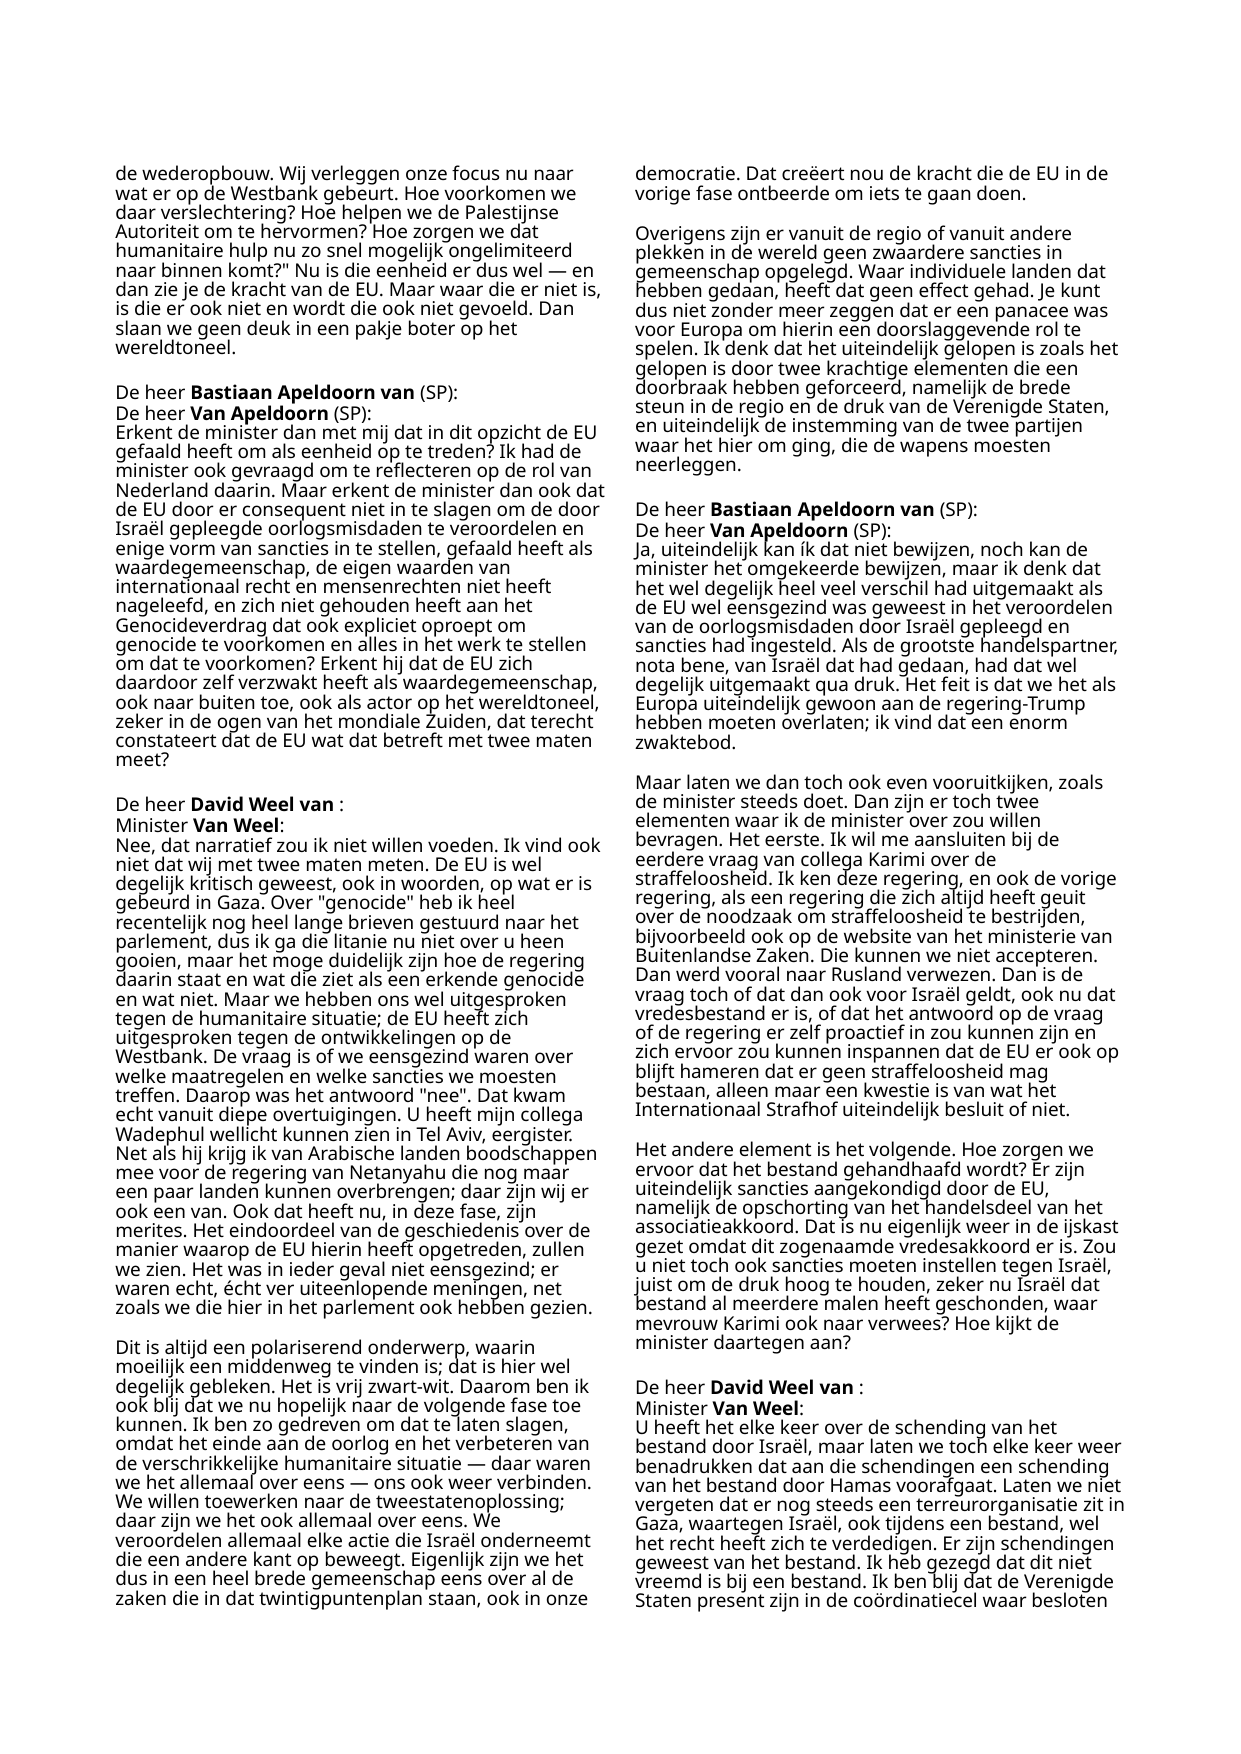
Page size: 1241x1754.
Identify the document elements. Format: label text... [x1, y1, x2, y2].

text De heer David Weel van : [635, 1374, 1125, 1400]
text Erkent de minister dan met mij dat in dit opzicht de EU gefaald heeft om als eenheid op te treden? Ik had de minister ook gevraagd om te reflecteren op de rol van Nederland daarin. Maar erkent de minister dan ook dat de EU door er consequent niet in te slagen om de door Israël gepleegde oorlogsmisdaden te veroordelen en enige vorm van sancties in te stellen, gefaald heeft als waardegemeenschap, de eigen waarden van internationaal recht en mensenrechten niet heeft nageleefd, en zich niet gehouden heeft aan het Genocideverdrag dat ook expliciet oproept om genocide te voorkomen en alles in het werk te stellen om dat te voorkomen? Erkent hij dat de EU zich daardoor zelf verzwakt heeft als waardegemeenschap, ook naar buiten toe, ook als actor op het wereldtoneel, zeker in de ogen van het mondiale Zuiden, dat terecht constateert dat de EU wat dat betreft met twee maten meet? [115, 424, 605, 771]
text De heer Van Apeldoorn (SP): [115, 404, 605, 424]
text De heer Van Apeldoorn (SP): [635, 522, 1125, 541]
text Dit is altijd een polariserend onderwerp, waarin moeilijk een middenweg te vinden is; dat is hier wel degelijk gebleken. Het is vrij zwart-wit. Daarom ben ik ook blij dat we nu hopelijk naar de volgende fase toe kunnen. Ik ben zo gedreven om dat te laten slagen, omdat het einde aan de oorlog en het verbeteren van de verschrikkelijke humanitaire situatie — daar waren we het allemaal over eens — ons ook weer verbinden. We willen toewerken naar de tweestatenoplossing; daar zijn we het ook allemaal over eens. We veroordelen allemaal elke actie die Israël onderneemt die een andere kant op beweegt. Eigenlijk zijn we het dus in een heel brede gemeenschap eens over al de zaken die in dat twintigpuntenplan staan, ook in onze [115, 1339, 605, 1609]
text De heer David Weel van : [115, 792, 605, 817]
text Minister Van Weel: [115, 817, 605, 837]
text de wederopbouw. Wij verleggen onze focus nu naar wat er op de Westbank gebeurt. Hoe voorkomen we daar verslechtering? Hoe helpen we de Palestijnse Autoriteit om te hervormen? Hoe zorgen we dat humanitaire hulp nu zo snel mogelijk ongelimiteerd naar binnen komt?" Nu is die eenheid er dus wel — en dan zie je de kracht van de EU. Maar waar die er niet is, is die er ook niet en wordt die ook niet gevoeld. Dan slaan we geen deuk in een pakje boter op het wereldtoneel. [115, 165, 605, 358]
text Minister Van Weel: [635, 1400, 1125, 1419]
text De heer Bastiaan Apeldoorn van (SP): [115, 379, 605, 404]
text U heeft het elke keer over de schending van het bestand door Israël, maar laten we toch elke keer weer benadrukken dat aan die schendingen een schending van het bestand door Hamas voorafgaat. Laten we niet vergeten dat er nog steeds een terreurorganisatie zit in Gaza, waartegen Israël, ook tijdens een bestand, wel het recht heeft zich te verdedigen. Er zijn schendingen geweest van het bestand. Ik heb gezegd dat dit niet vreemd is bij een bestand. Ik ben blij dat de Verenigde Staten present zijn in de coördinatiecel waar besloten [635, 1419, 1125, 1612]
text Overigens zijn er vanuit de regio of vanuit andere plekken in de wereld geen zwaardere sancties in gemeenschap opgelegd. Waar individuele landen dat hebben gedaan, heeft dat geen effect gehad. Je kunt dus niet zonder meer zeggen dat er een panacee was voor Europa om hierin een doorslaggevende rol te spelen. Ik denk dat het uiteindelijk gelopen is zoals het gelopen is door twee krachtige elementen die een doorbraak hebben geforceerd, namelijk de brede steun in de regio en de druk van de Verenigde Staten, en uiteindelijk de instemming van de twee partijen waar het hier om ging, die de wapens moesten neerleggen. [635, 224, 1125, 475]
text Het andere element is het volgende. Hoe zorgen we ervoor dat het bestand gehandhaafd wordt? Er zijn uiteindelijk sancties aangekondigd door de EU, namelijk de opschorting van het handelsdeel van het associatieakkoord. Dat is nu eigenlijk weer in de ijskast gezet omdat dit zogenaamde vredesakkoord er is. Zou u niet toch ook sancties moeten instellen tegen Israël, juist om de druk hoog te houden, zeker nu Israël dat bestand al meerdere malen heeft geschonden, waar mevrouw Karimi ook naar verwees? Hoe kijkt de minister daartegen aan? [635, 1141, 1125, 1353]
text democratie. Dat creëert nou de kracht die de EU in de vorige fase ontbeerde om iets te gaan doen. [635, 165, 1125, 204]
text De heer Bastiaan Apeldoorn van (SP): [635, 496, 1125, 522]
text Ja, uiteindelijk kan ík dat niet bewijzen, noch kan de minister het omgekeerde bewijzen, maar ik denk dat het wel degelijk heel veel verschil had uitgemaakt als de EU wel eensgezind was geweest in het veroordelen van de oorlogsmisdaden door Israël gepleegd en sancties had ingesteld. Als de grootste handelspartner, nota bene, van Israël dat had gedaan, had dat wel degelijk uitgemaakt qua druk. Het feit is dat we het als Europa uiteindelijk gewoon aan de regering-Trump hebben moeten overlaten; ik vind dat een enorm zwaktebod. [635, 541, 1125, 753]
text Nee, dat narratief zou ik niet willen voeden. Ik vind ook niet dat wij met twee maten meten. De EU is wel degelijk kritisch geweest, ook in woorden, op wat er is gebeurd in Gaza. Over "genocide" heb ik heel recentelijk nog heel lange brieven gestuurd naar het parlement, dus ik ga die litanie nu niet over u heen gooien, maar het moge duidelijk zijn hoe de regering daarin staat en wat die ziet als een erkende genocide en wat niet. Maar we hebben ons wel uitgesproken tegen de humanitaire situatie; de EU heeft zich uitgesproken tegen de ontwikkelingen op de Westbank. De vraag is of we eensgezind waren over welke maatregelen en welke sancties we moesten treffen. Daarop was het antwoord "nee". Dat kwam echt vanuit diepe overtuigingen. U heeft mijn collega Wadephul wellicht kunnen zien in Tel Aviv, eergister. Net als hij krijg ik van Arabische landen boodschappen mee voor de regering van Netanyahu die nog maar een paar landen kunnen overbrengen; daar zijn wij er ook een van. Ook dat heeft nu, in deze fase, zijn merites. Het eindoordeel van de geschiedenis over de manier waarop de EU hierin heeft opgetreden, zullen we zien. Het was in ieder geval niet eensgezind; er waren echt, écht ver uiteenlopende meningen, net zoals we die hier in het parlement ook hebben gezien. [115, 837, 605, 1318]
text Maar laten we dan toch ook even vooruitkijken, zoals de minister steeds doet. Dan zijn er toch twee elementen waar ik de minister over zou willen bevragen. Het eerste. Ik wil me aansluiten bij de eerdere vraag van collega Karimi over de straffeloosheid. Ik ken deze regering, en ook de vorige regering, als een regering die zich altijd heeft geuit over de noodzaak om straffeloosheid te bestrijden, bijvoorbeeld ook op de website van het ministerie van Buitenlandse Zaken. Die kunnen we niet accepteren. Dan werd vooral naar Rusland verwezen. Dan is de vraag toch of dat dan ook voor Israël geldt, ook nu dat vredesbestand er is, of dat het antwoord op de vraag of de regering er zelf proactief in zou kunnen zijn en zich ervoor zou kunnen inspannen dat de EU er ook op blijft hameren dat er geen straffeloosheid mag bestaan, alleen maar een kwestie is van wat het Internationaal Strafhof uiteindelijk besluit of niet. [635, 774, 1125, 1121]
